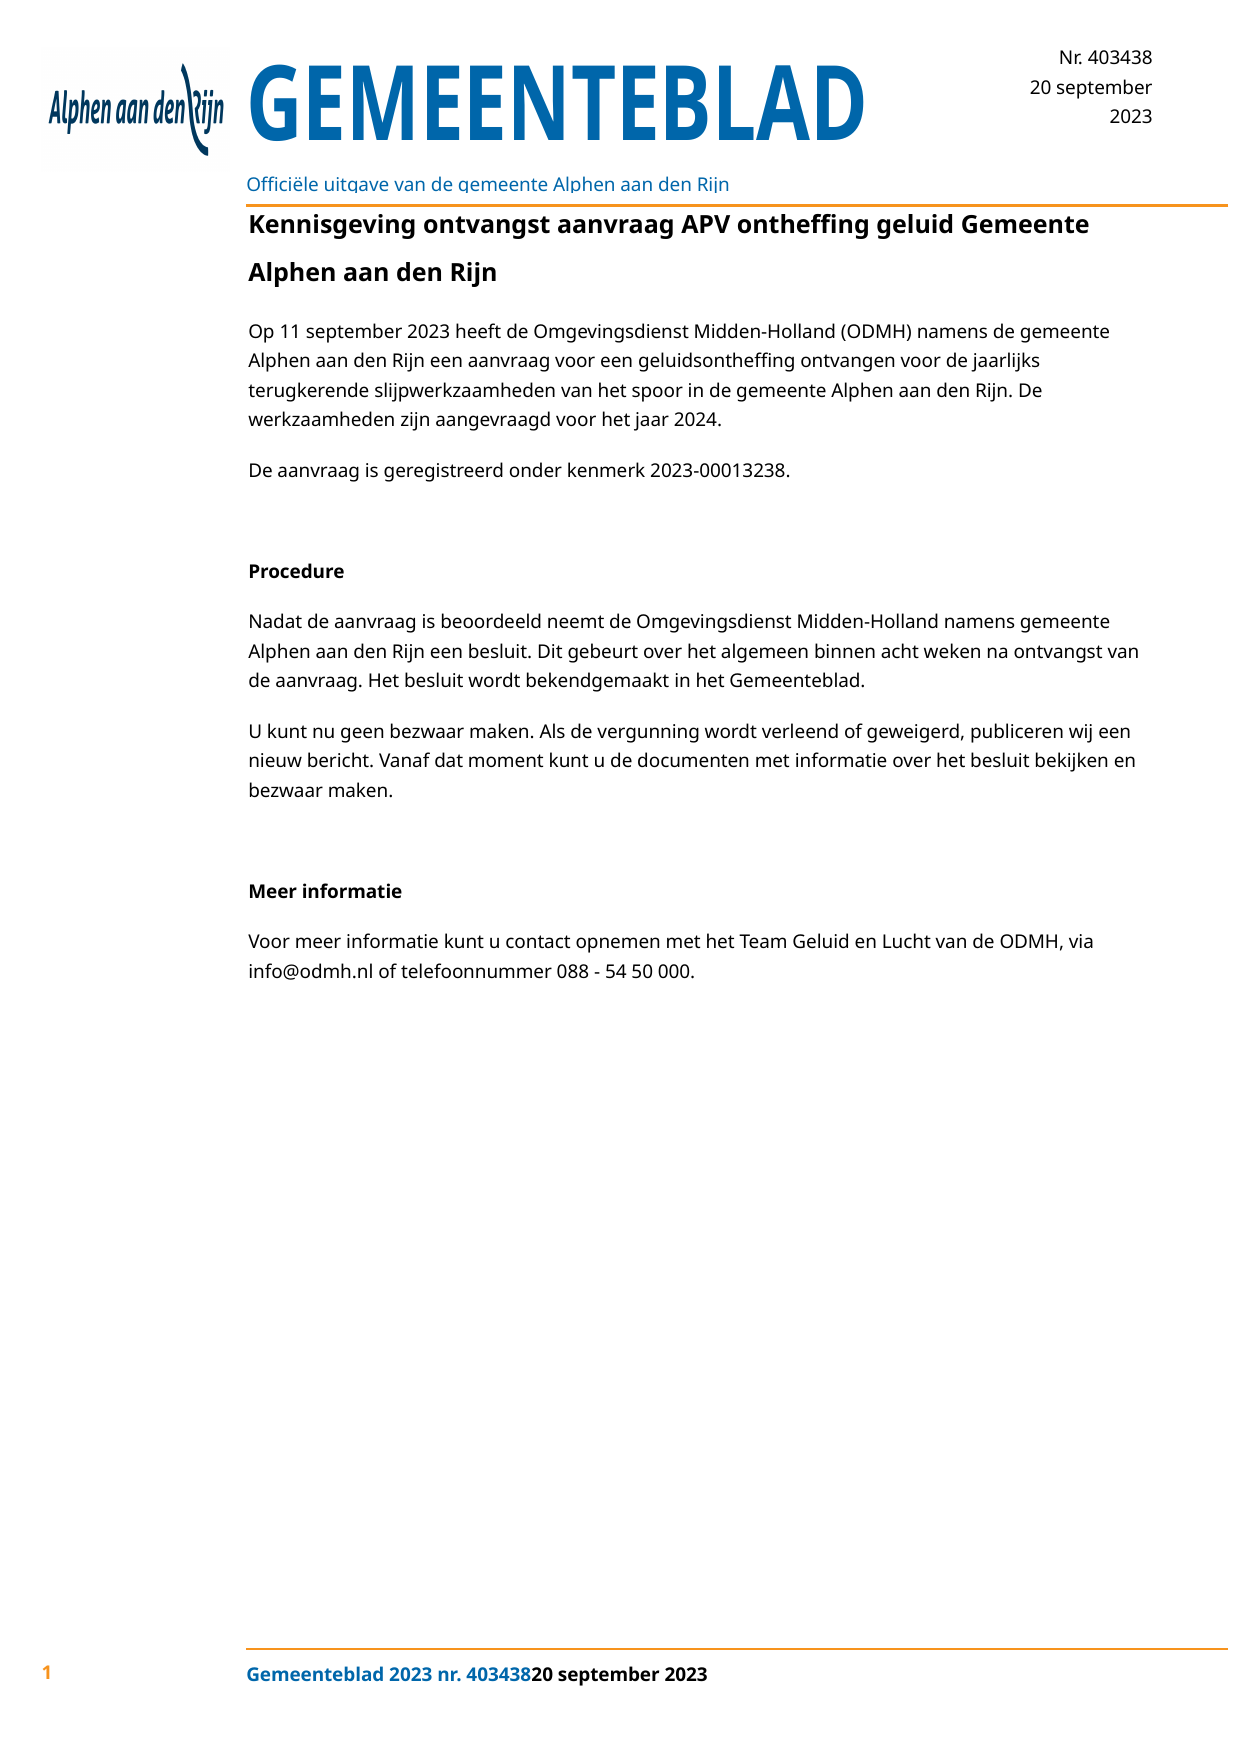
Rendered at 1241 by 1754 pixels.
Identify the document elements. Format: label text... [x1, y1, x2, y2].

text De aanvraag is geregistreerd onder kenmerk 2023-00013238. [248, 457, 1152, 483]
text Op 11 september 2023 heeft de Omgevingsdienst Midden-Holland (ODMH) namens de gemeente Alphen aan den Rijn een aanvraag voor een geluidsontheffing ontvangen voor de jaarlijks terugkerende slijpwerkzaamheden van het spoor in de gemeente Alphen aan den Rijn. De werkzaamheden zijn aangevraagd voor het jaar 2024. [248, 318, 1152, 432]
text U kunt nu geen bezwaar maken. Als de vergunning wordt verleend of geweigerd, publiceren wij een nieuw bericht. Vanaf dat moment kunt u de documenten met informatie over het besluit bekijken en bezwaar maken. [248, 718, 1152, 803]
text Meer informatie [248, 878, 1152, 904]
text Nadat de aanvraag is beoordeeld neemt de Omgevingsdienst Midden-Holland namens gemeente Alphen aan den Rijn een besluit. Dit gebeurt over het algemeen binnen acht weken na ontvangst van de aanvraag. Het besluit wordt bekendgemaakt in het Gemeenteblad. [248, 608, 1152, 693]
text Voor meer informatie kunt u contact opnemen met het Team Geluid en Lucht van de ODMH, via info@odmh.nl of telefoonnummer 088 - 54 50 000. [248, 928, 1152, 984]
text Procedure [248, 558, 1152, 584]
text Kennisgeving ontvangst aanvraag APV ontheffing geluid Gemeente Alphen aan den Rijn [248, 207, 1152, 288]
picture [41, 47, 231, 172]
